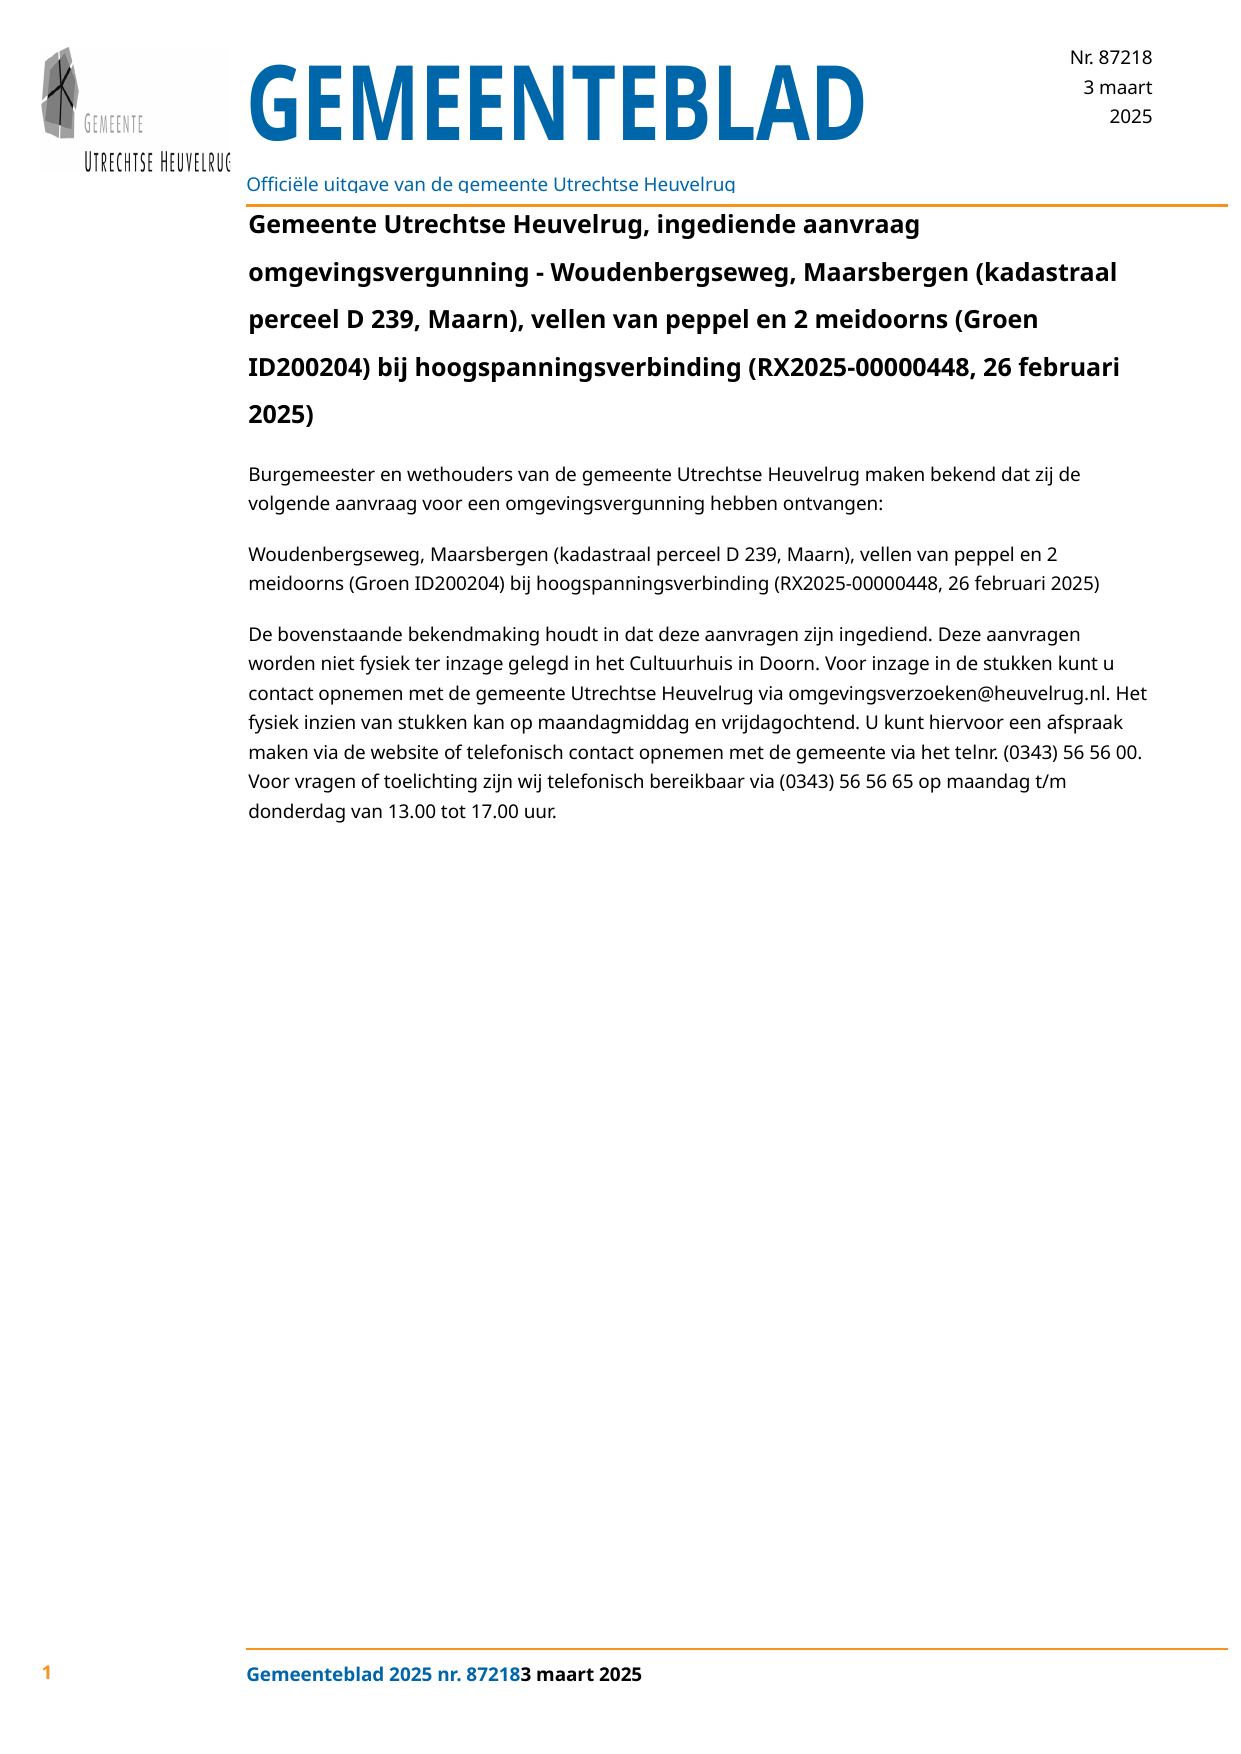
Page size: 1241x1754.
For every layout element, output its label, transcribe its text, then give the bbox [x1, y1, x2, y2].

text De bovenstaande bekendmaking houdt in dat deze aanvragen zijn ingediend. Deze aanvragen worden niet fysiek ter inzage gelegd in het Cultuurhuis in Doorn. Voor inzage in de stukken kunt u contact opnemen met de gemeente Utrechtse Heuvelrug via omgevingsverzoeken@heuvelrug.nl. Het fysiek inzien van stukken kan op maandagmiddag en vrijdagochtend. U kunt hiervoor een afspraak maken via de website of telefonisch contact opnemen met de gemeente via het telnr. (0343) 56 56 00. Voor vragen of toelichting zijn wij telefonisch bereikbaar via (0343) 56 56 65 op maandag t/m donderdag van 13.00 tot 17.00 uur. [248, 621, 1152, 824]
text Burgemeester en wethouders van de gemeente Utrechtse Heuvelrug maken bekend dat zij de volgende aanvraag voor een omgevingsvergunning hebben ontvangen: [248, 461, 1152, 516]
picture [41, 47, 231, 172]
text Gemeente Utrechtse Heuvelrug, ingediende aanvraag omgevingsvergunning - Woudenbergseweg, Maarsbergen (kadastraal perceel D 239, Maarn), vellen van peppel en 2 meidoorns (Groen ID200204) bij hoogspanningsverbinding (RX2025-00000448, 26 februari 2025) [248, 207, 1152, 431]
text Woudenbergseweg, Maarsbergen (kadastraal perceel D 239, Maarn), vellen van peppel en 2 meidoorns (Groen ID200204) bij hoogspanningsverbinding (RX2025-00000448, 26 februari 2025) [248, 541, 1152, 596]
